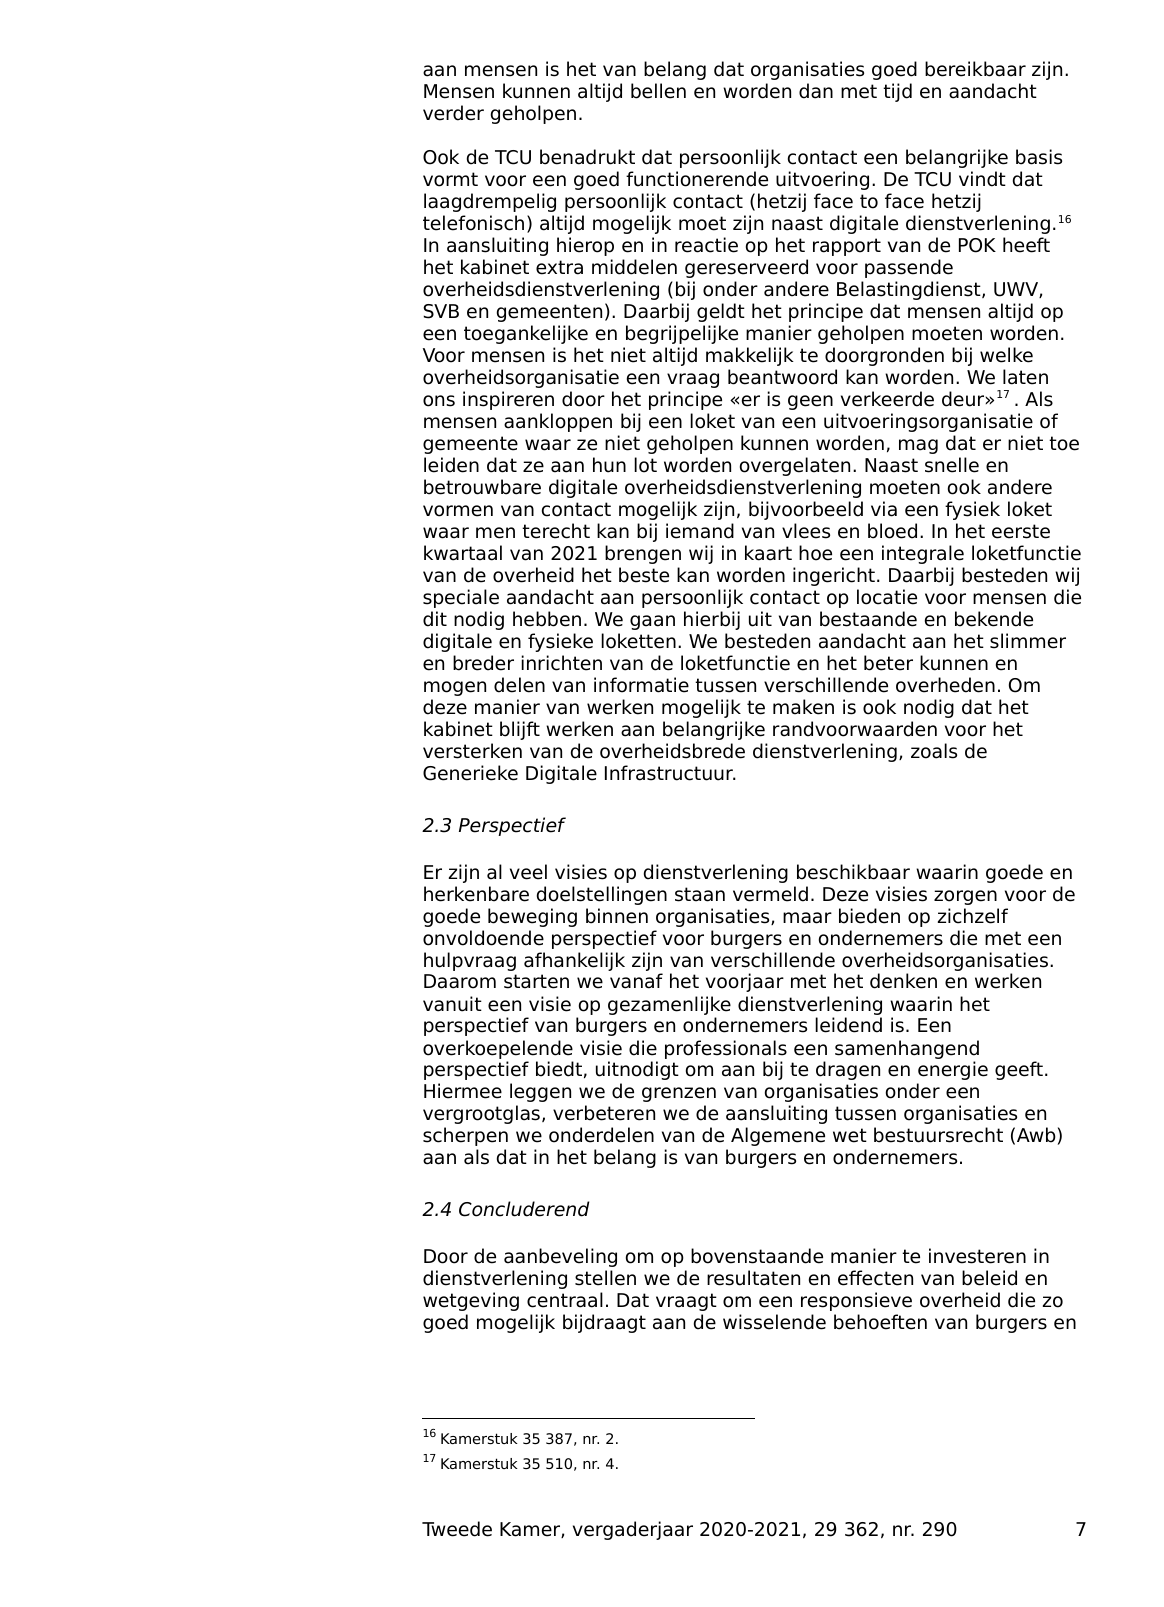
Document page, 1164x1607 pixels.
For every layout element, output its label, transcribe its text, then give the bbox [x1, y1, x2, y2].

text Kamerstuk 35 387, nr. 2. [422, 1427, 1087, 1449]
text Ook de TCU benadrukt dat persoonlijk contact een belangrijke basis vormt voor een goed functionerende uitvoering. De TCU vindt dat laagdrempelig persoonlijk contact (hetzij face to face hetzij telefonisch) altijd mogelijk moet zijn naast digitale dienstverlening. In aansluiting hierop en in reactie op het rapport van de POK heeft het kabinet extra middelen gereserveerd voor passende overheidsdienstverlening (bij onder andere Belastingdienst, UWV, SVB en gemeenten). Daarbij geldt het principe dat mensen altijd op een toegankelijke en begrijpelijke manier geholpen moeten worden. Voor mensen is het niet altijd makkelijk te doorgronden bij welke overheidsorganisatie een vraag beantwoord kan worden. We laten ons inspireren door het principe «er is geen verkeerde deur». Als mensen aankloppen bij een loket van een uitvoeringsorganisatie of gemeente waar ze niet geholpen kunnen worden, mag dat er niet toe leiden dat ze aan hun lot worden overgelaten. Naast snelle en betrouwbare digitale overheidsdienstverlening moeten ook andere vormen van contact mogelijk zijn, bijvoorbeeld via een fysiek loket waar men terecht kan bij iemand van vlees en bloed. In het eerste kwartaal van 2021 brengen wij in kaart hoe een integrale loketfunctie van de overheid het beste kan worden ingericht. Daarbij besteden wij speciale aandacht aan persoonlijk contact op locatie voor mensen die dit nodig hebben. We gaan hierbij uit van bestaande en bekende digitale en fysieke loketten. We besteden aandacht aan het slimmer en breder inrichten van de loketfunctie en het beter kunnen en mogen delen van informatie tussen verschillende overheden. Om deze manier van werken mogelijk te maken is ook nodig dat het kabinet blijft werken aan belangrijke randvoorwaarden voor het versterken van de overheidsbrede dienstverlening, zoals de Generieke Digitale Infrastructuur. [422, 147, 1087, 784]
text Kamerstuk 35 510, nr. 4. [422, 1452, 1087, 1474]
subtitle 2.4 Concluderend [422, 1199, 1087, 1221]
text Door de aanbeveling om op bovenstaande manier te investeren in dienstverlening stellen we de resultaten en effecten van beleid en wetgeving centraal. Dat vraagt om een responsieve overheid die zo goed mogelijk bijdraagt aan de wisselende behoeften van burgers en [422, 1246, 1087, 1334]
subtitle 2.3 Perspectief [422, 814, 1087, 837]
text Er zijn al veel visies op dienstverlening beschikbaar waarin goede en herkenbare doelstellingen staan vermeld. Deze visies zorgen voor de goede beweging binnen organisaties, maar bieden op zichzelf onvoldoende perspectief voor burgers en ondernemers die met een hulpvraag afhankelijk zijn van verschillende overheidsorganisaties. Daarom starten we vanaf het voorjaar met het denken en werken vanuit een visie op gezamenlijke dienstverlening waarin het perspectief van burgers en ondernemers leidend is. Een overkoepelende visie die professionals een samenhangend perspectief biedt, uitnodigt om aan bij te dragen en energie geeft. Hiermee leggen we de grenzen van organisaties onder een vergrootglas, verbeteren we de aansluiting tussen organisaties en scherpen we onderdelen van de Algemene wet bestuursrecht (Awb) aan als dat in het belang is van burgers en ondernemers. [422, 862, 1087, 1169]
text aan mensen is het van belang dat organisaties goed bereikbaar zijn. Mensen kunnen altijd bellen en worden dan met tijd en aandacht verder geholpen. [422, 59, 1087, 125]
